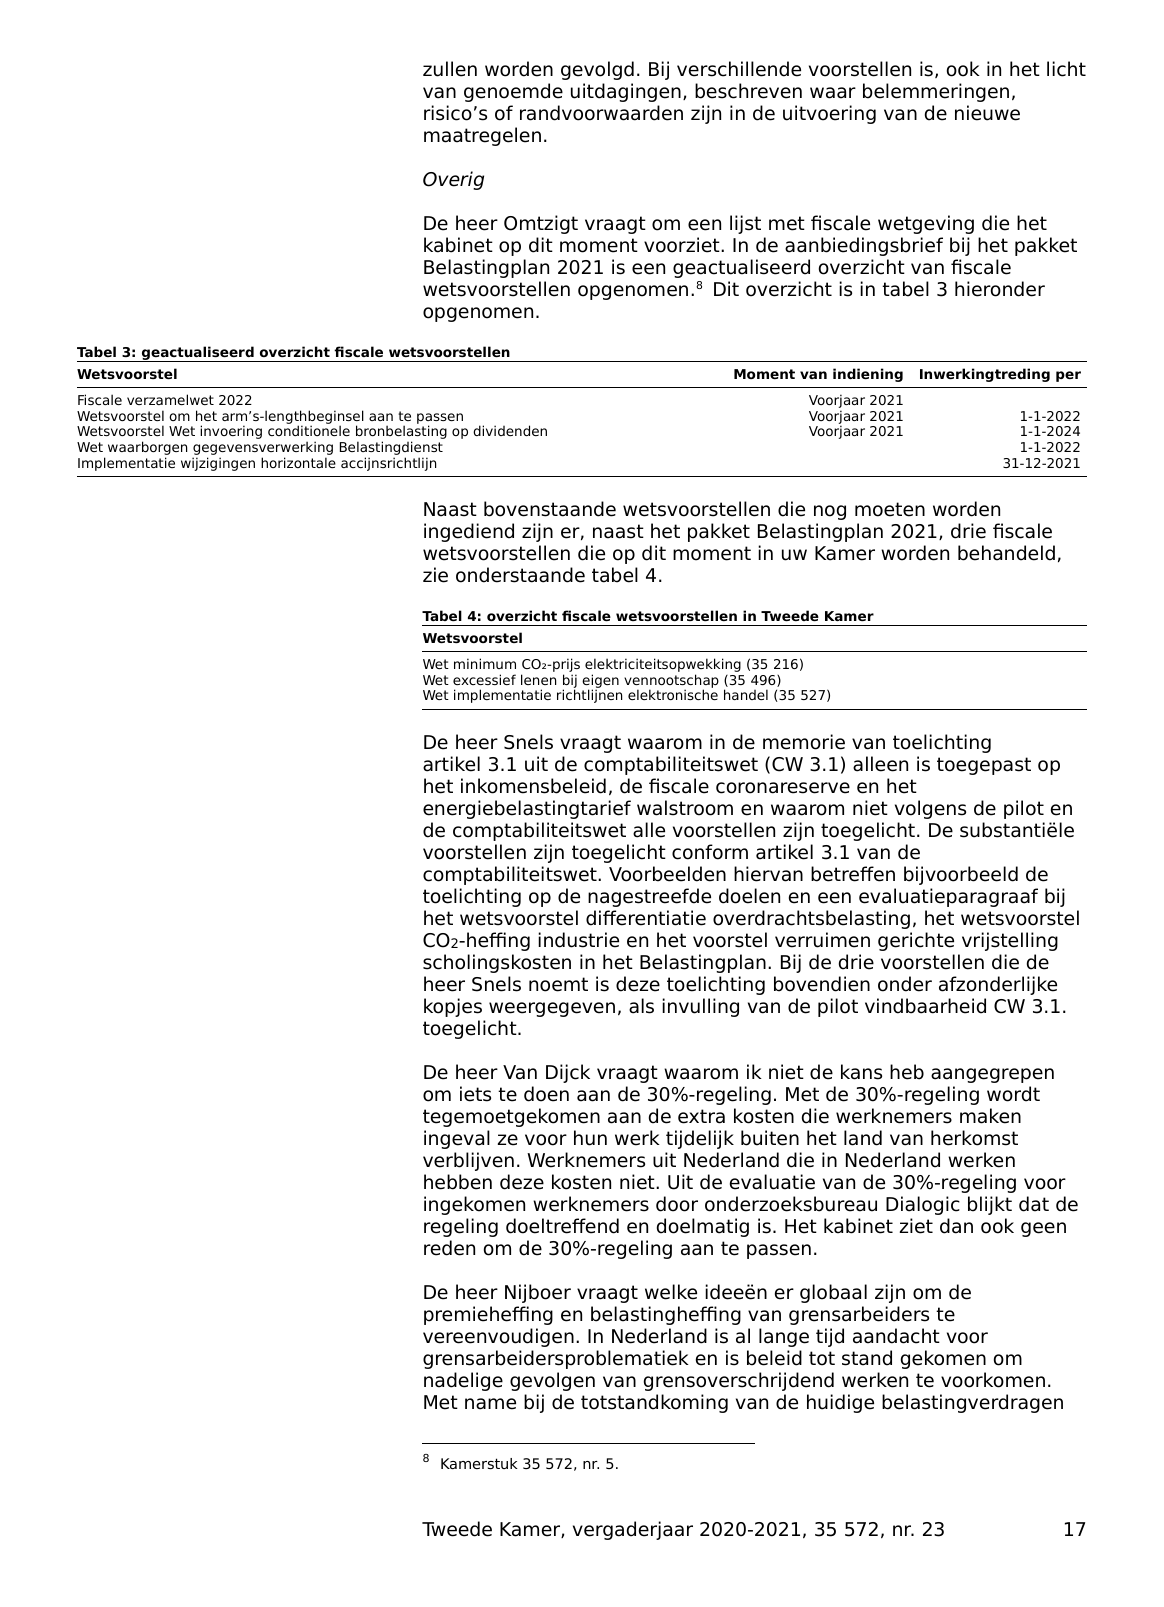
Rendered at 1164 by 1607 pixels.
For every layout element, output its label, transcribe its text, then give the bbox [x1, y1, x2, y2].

table_cell Moment van indiening [703, 362, 909, 387]
table_cell [910, 388, 1087, 408]
table_cell Wetsvoorstel [77, 362, 703, 387]
text De heer Van Dijck vraagt waarom ik niet de kans heb aangegrepen om iets te doen aan de 30%-regeling. Met de 30%-regeling wordt tegemoetgekomen aan de extra kosten die werknemers maken ingeval ze voor hun werk tijdelijk buiten het land van herkomst verblijven. Werknemers uit Nederland die in Nederland werken hebben deze kosten niet. Uit de evaluatie van de 30%-regeling voor ingekomen werknemers door onderzoeksbureau Dialogic blijkt dat de regeling doeltreffend en doelmatig is. Het kabinet ziet dan ook geen reden om de 30%-regeling aan te passen. [422, 1062, 1087, 1259]
table_cell Wet implementatie richtlijnen elektronische handel (35 527) [422, 688, 1087, 708]
table_cell 31-12-2021 [910, 456, 1087, 476]
table_cell 1-1-2022 [910, 409, 1087, 424]
subtitle Overig [422, 169, 1087, 191]
text Kamerstuk 35 572, nr. 5. [422, 1452, 1087, 1474]
table_cell Implementatie wijzigingen horizontale accijnsrichtlijn [77, 456, 703, 476]
table_cell Wet excessief lenen bij eigen vennootschap (35 496) [422, 673, 1087, 688]
table_cell Inwerkingtreding per [910, 362, 1087, 387]
table_header Tabel 3: geactualiseerd overzicht fiscale wetsvoorstellen [77, 345, 1087, 361]
table_cell [703, 456, 909, 476]
table_cell Voorjaar 2021 [703, 409, 909, 424]
table_cell 1-1-2022 [910, 440, 1087, 456]
text De heer Omtzigt vraagt om een lijst met fiscale wetgeving die het kabinet op dit moment voorziet. In de aanbiedingsbrief bij het pakket Belastingplan 2021 is een geactualiseerd overzicht van fiscale wetsvoorstellen opgenomen. Dit overzicht is in tabel 3 hieronder opgenomen. [422, 213, 1087, 323]
table_cell 1-1-2024 [910, 424, 1087, 440]
table_cell [703, 440, 909, 456]
text zullen worden gevolgd. Bij verschillende voorstellen is, ook in het licht van genoemde uitdagingen, beschreven waar belemmeringen, risico’s of randvoorwaarden zijn in de uitvoering van de nieuwe maatregelen. [422, 59, 1087, 147]
table_cell Wetsvoorstel Wet invoering conditionele bronbelasting op dividenden [77, 424, 703, 440]
table_cell Fiscale verzamelwet 2022 [77, 388, 703, 408]
text Naast bovenstaande wetsvoorstellen die nog moeten worden ingediend zijn er, naast het pakket Belastingplan 2021, drie fiscale wetsvoorstellen die op dit moment in uw Kamer worden behandeld, zie onderstaande tabel 4. [422, 499, 1087, 587]
table_cell Wetsvoorstel [422, 626, 1087, 651]
text De heer Snels vraagt waarom in de memorie van toelichting artikel 3.1 uit de comptabiliteitswet (CW 3.1) alleen is toegepast op het inkomensbeleid, de fiscale coronareserve en het energiebelastingtarief walstroom en waarom niet volgens de pilot en de comptabiliteitswet alle voorstellen zijn toegelicht. De substantiële voorstellen zijn toegelicht conform artikel 3.1 van de comptabiliteitswet. Voorbeelden hiervan betreffen bijvoorbeeld de toelichting op de nagestreefde doelen en een evaluatieparagraaf bij het wetsvoorstel differentiatie overdrachtsbelasting, het wetsvoorstel CO2-heffing industrie en het voorstel verruimen gerichte vrijstelling scholingskosten in het Belastingplan. Bij de drie voorstellen die de heer Snels noemt is deze toelichting bovendien onder afzonderlijke kopjes weergegeven, als invulling van de pilot vindbaarheid CW 3.1. toegelicht. [422, 732, 1087, 1039]
table_cell Voorjaar 2021 [703, 424, 909, 440]
table_cell Voorjaar 2021 [703, 388, 909, 408]
table_cell Wet minimum CO₂-prijs elektriciteitsopwekking (35 216) [422, 652, 1087, 672]
table_cell Wet waarborgen gegevensverwerking Belastingdienst [77, 440, 703, 456]
text De heer Nijboer vraagt welke ideeën er globaal zijn om de premieheffing en belastingheffing van grensarbeiders te vereenvoudigen. In Nederland is al lange tijd aandacht voor grensarbeidersproblematiek en is beleid tot stand gekomen om nadelige gevolgen van grensoverschrijdend werken te voorkomen. Met name bij de totstandkoming van de huidige belastingverdragen [422, 1282, 1087, 1413]
table_header Tabel 4: overzicht fiscale wetsvoorstellen in Tweede Kamer [422, 609, 1087, 625]
table_cell Wetsvoorstel om het arm’s-lengthbeginsel aan te passen [77, 409, 703, 424]
